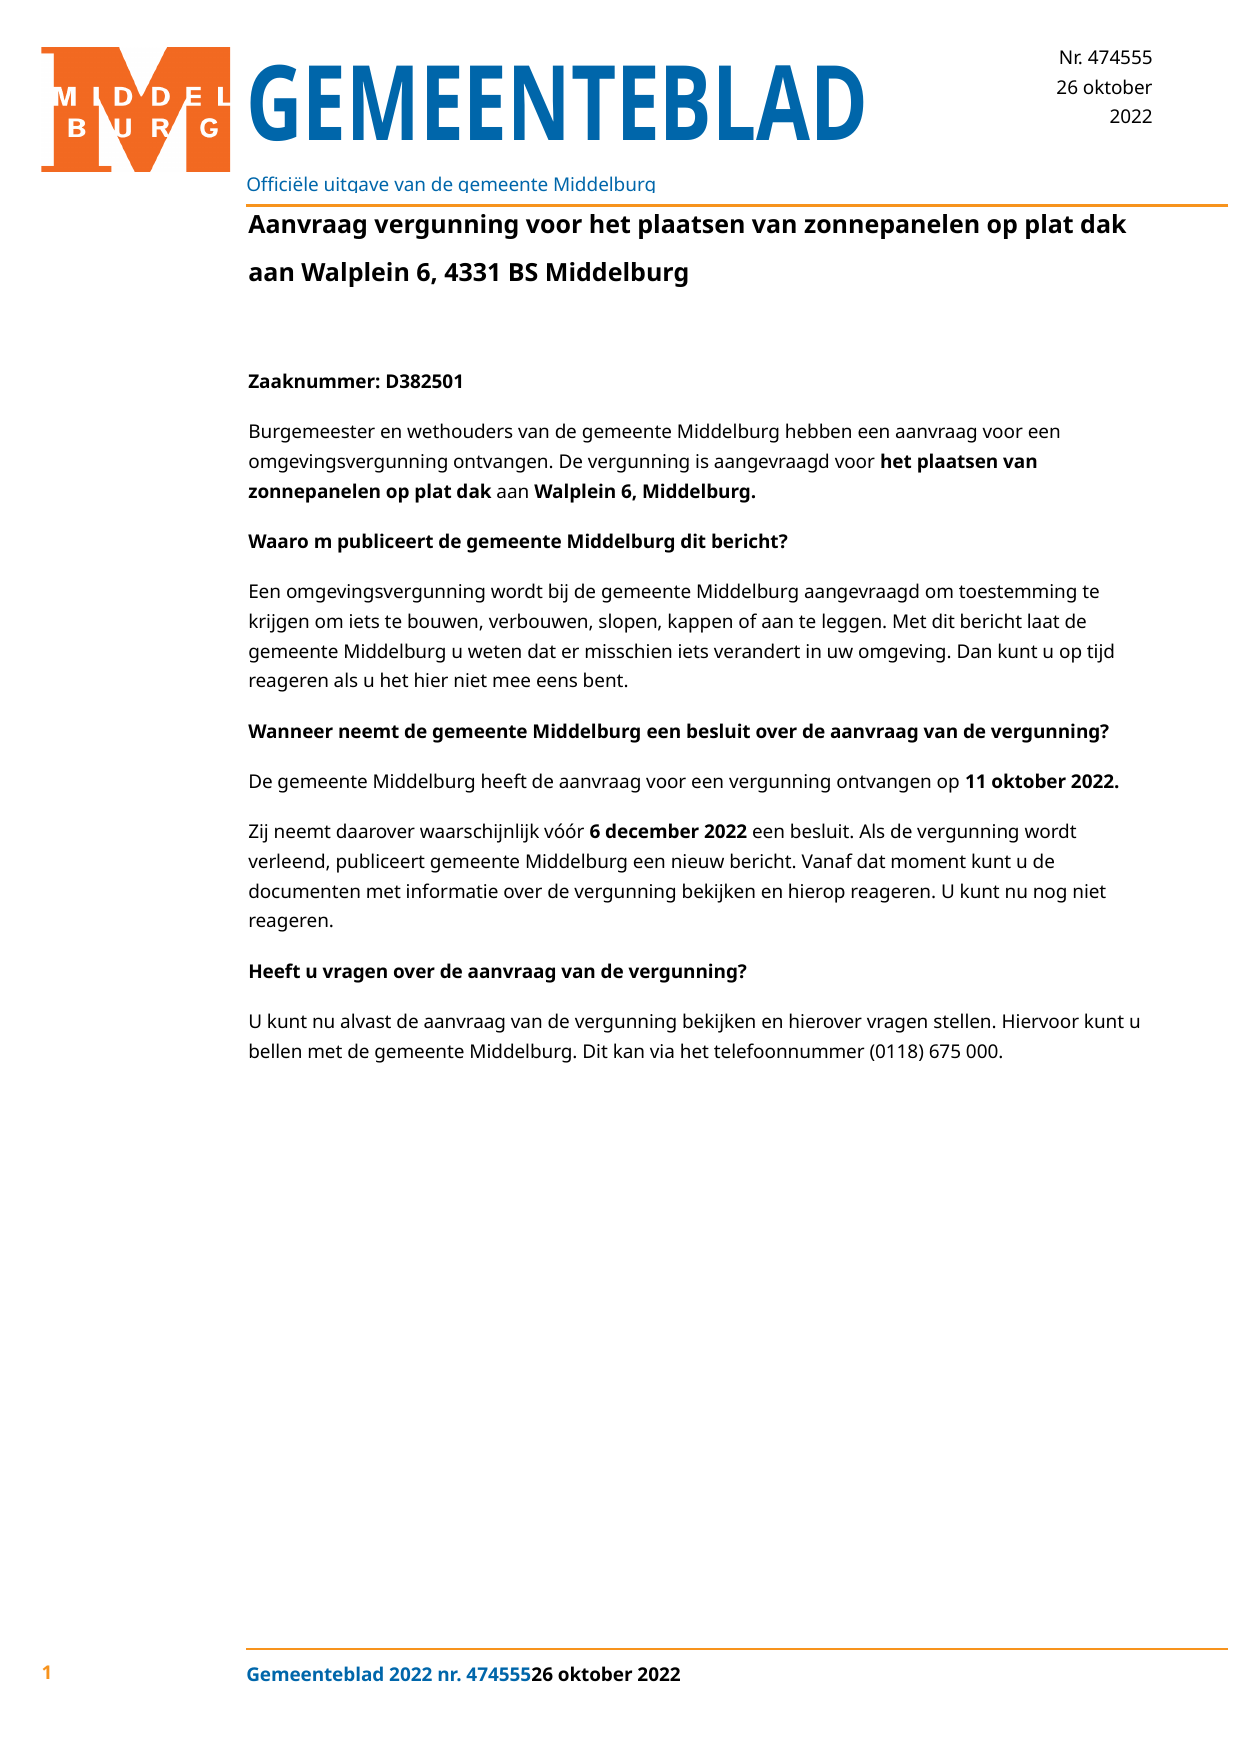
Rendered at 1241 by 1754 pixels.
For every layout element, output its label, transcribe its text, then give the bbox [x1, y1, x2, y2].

text Burgemeester en wethouders van de gemeente Middelburg hebben een aanvraag voor een omgevingsvergunning ontvangen. De vergunning is aangevraagd voor het plaatsen van zonnepanelen op plat dak aan Walplein 6, Middelburg. [248, 419, 1152, 504]
text Zij neemt daarover waarschijnlijk vóór 6 december 2022 een besluit. Als de vergunning wordt verleend, publiceert gemeente Middelburg een nieuw bericht. Vanaf dat moment kunt u de documenten met informatie over de vergunning bekijken en hierop reageren. U kunt nu nog niet reageren. [248, 819, 1152, 933]
text Zaaknummer: D382501 [248, 368, 1152, 394]
text Aanvraag vergunning voor het plaatsen van zonnepanelen op plat dak aan Walplein 6, 4331 BS Middelburg [248, 207, 1152, 288]
text U kunt nu alvast de aanvraag van de vergunning bekijken en hierover vragen stellen. Hiervoor kunt u bellen met de gemeente Middelburg. Dit kan via het telefoonnummer (0118) 675 000. [248, 1008, 1152, 1064]
picture [41, 47, 231, 172]
text Heeft u vragen over de aanvraag van de vergunning? [248, 958, 1152, 984]
text Waaro m publiceert de gemeente Middelburg dit bericht? [248, 528, 1152, 554]
text Een omgevingsvergunning wordt bij de gemeente Middelburg aangevraagd om toestemming te krijgen om iets te bouwen, verbouwen, slopen, kappen of aan te leggen. Met dit bericht laat de gemeente Middelburg u weten dat er misschien iets verandert in uw omgeving. Dan kunt u op tijd reageren als u het hier niet mee eens bent. [248, 579, 1152, 693]
text De gemeente Middelburg heeft de aanvraag voor een vergunning ontvangen op 11 oktober 2022. [248, 768, 1152, 794]
text Wanneer neemt de gemeente Middelburg een besluit over de aanvraag van de vergunning? [248, 718, 1152, 744]
